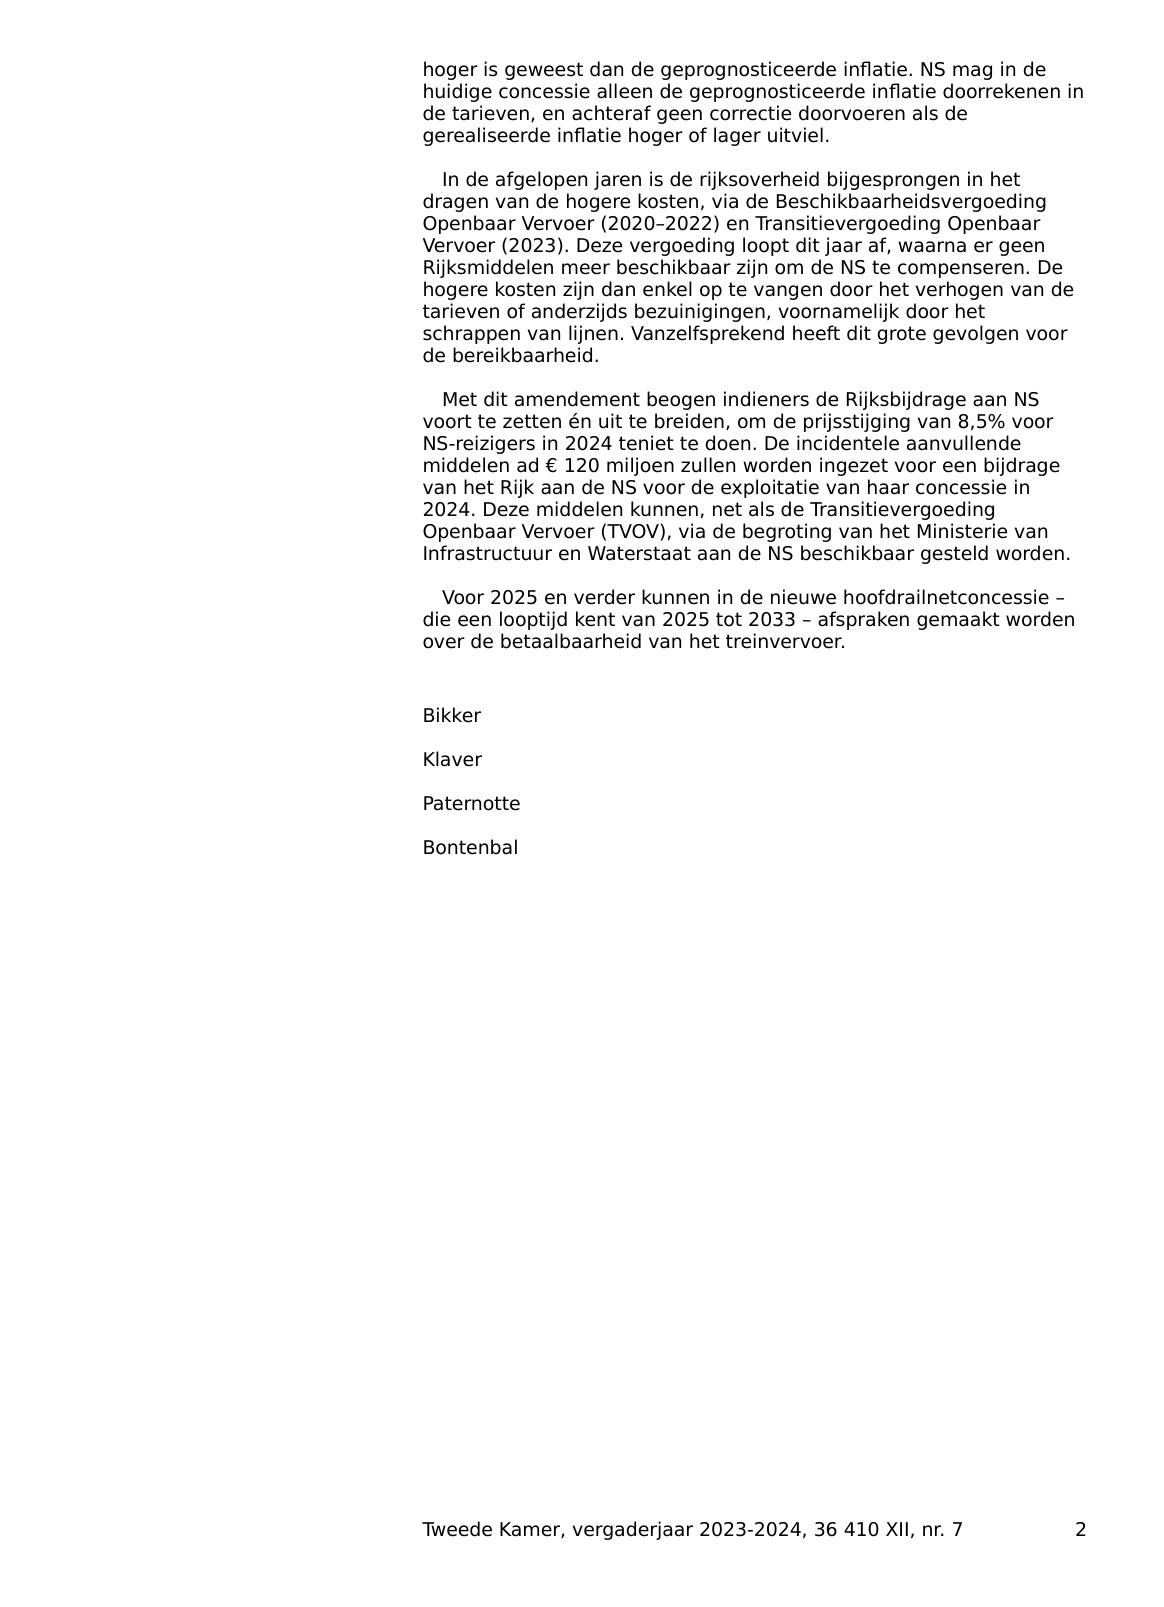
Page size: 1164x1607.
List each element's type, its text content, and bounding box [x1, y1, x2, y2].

text Met dit amendement beogen indieners de Rijksbijdrage aan NS voort te zetten én uit te breiden, om de prijsstijging van 8,5% voor NS-reizigers in 2024 teniet te doen. De incidentele aanvullende middelen ad € 120 miljoen zullen worden ingezet voor een bijdrage van het Rijk aan de NS voor de exploitatie van haar concessie in 2024. Deze middelen kunnen, net als de Transitievergoeding Openbaar Vervoer (TVOV), via de begroting van het Ministerie van Infrastructuur en Waterstaat aan de NS beschikbaar gesteld worden. [422, 389, 1087, 565]
text In de afgelopen jaren is de rijksoverheid bijgesprongen in het dragen van de hogere kosten, via de Beschikbaarheidsvergoeding Openbaar Vervoer (2020–2022) en Transitievergoeding Openbaar Vervoer (2023). Deze vergoeding loopt dit jaar af, waarna er geen Rijksmiddelen meer beschikbaar zijn om de NS te compenseren. De hogere kosten zijn dan enkel op te vangen door het verhogen van de tarieven of anderzijds bezuinigingen, voornamelijk door het schrappen van lijnen. Vanzelfsprekend heeft dit grote gevolgen voor de bereikbaarheid. [422, 169, 1087, 367]
text hoger is geweest dan de geprognosticeerde inflatie. NS mag in de huidige concessie alleen de geprognosticeerde inflatie doorrekenen in de tarieven, en achteraf geen correctie doorvoeren als de gerealiseerde inflatie hoger of lager uitviel. [422, 59, 1087, 147]
text Voor 2025 en verder kunnen in de nieuwe hoofdrailnetconcessie – die een looptijd kent van 2025 tot 2033 – afspraken gemaakt worden over de betaalbaarheid van het treinvervoer. [422, 587, 1087, 653]
text Bikker Klaver Paternotte Bontenbal [422, 683, 1087, 859]
